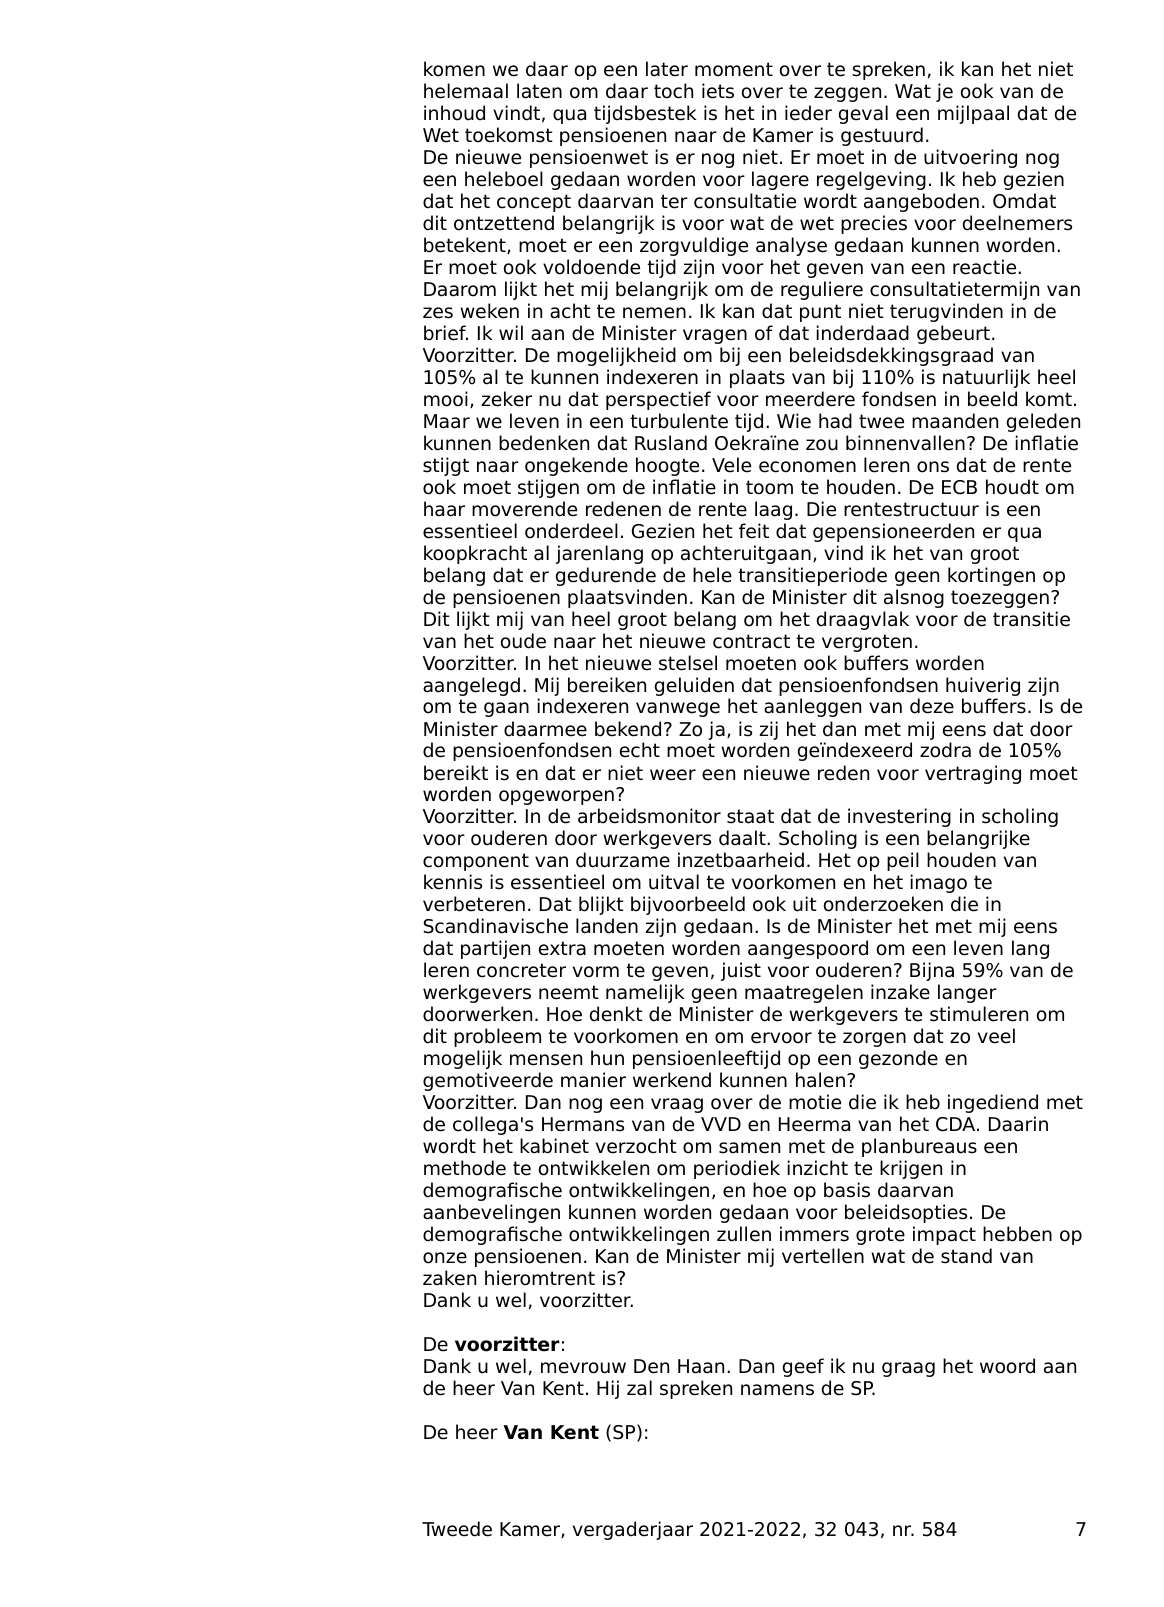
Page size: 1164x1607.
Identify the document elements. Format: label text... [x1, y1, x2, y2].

text De nieuwe pensioenwet is er nog niet. Er moet in de uitvoering nog een heleboel gedaan worden voor lagere regelgeving. Ik heb gezien dat het concept daarvan ter consultatie wordt aangeboden. Omdat dit ontzettend belangrijk is voor wat de wet precies voor deelnemers betekent, moet er een zorgvuldige analyse gedaan kunnen worden. Er moet ook voldoende tijd zijn voor het geven van een reactie. Daarom lijkt het mij belangrijk om de reguliere consultatietermijn van zes weken in acht te nemen. Ik kan dat punt niet terugvinden in de brief. Ik wil aan de Minister vragen of dat inderdaad gebeurt. [422, 147, 1087, 345]
text Voorzitter. In de arbeidsmonitor staat dat de investering in scholing voor ouderen door werkgevers daalt. Scholing is een belangrijke component van duurzame inzetbaarheid. Het op peil houden van kennis is essentieel om uitval te voorkomen en het imago te verbeteren. Dat blijkt bijvoorbeeld ook uit onderzoeken die in Scandinavische landen zijn gedaan. Is de Minister het met mij eens dat partijen extra moeten worden aangespoord om een leven lang leren concreter vorm te geven, juist voor ouderen? Bijna 59% van de werkgevers neemt namelijk geen maatregelen inzake langer doorwerken. Hoe denkt de Minister de werkgevers te stimuleren om dit probleem te voorkomen en om ervoor te zorgen dat zo veel mogelijk mensen hun pensioenleeftijd op een gezonde en gemotiveerde manier werkend kunnen halen? [422, 806, 1087, 1092]
text Voorzitter. De mogelijkheid om bij een beleidsdekkingsgraad van 105% al te kunnen indexeren in plaats van bij 110% is natuurlijk heel mooi, zeker nu dat perspectief voor meerdere fondsen in beeld komt. Maar we leven in een turbulente tijd. Wie had twee maanden geleden kunnen bedenken dat Rusland Oekraïne zou binnenvallen? De inflatie stijgt naar ongekende hoogte. Vele economen leren ons dat de rente ook moet stijgen om de inflatie in toom te houden. De ECB houdt om haar moverende redenen de rente laag. Die rentestructuur is een essentieel onderdeel. Gezien het feit dat gepensioneerden er qua koopkracht al jarenlang op achteruitgaan, vind ik het van groot belang dat er gedurende de hele transitieperiode geen kortingen op de pensioenen plaatsvinden. Kan de Minister dit alsnog toezeggen? Dit lijkt mij van heel groot belang om het draagvlak voor de transitie van het oude naar het nieuwe contract te vergroten. [422, 345, 1087, 652]
text komen we daar op een later moment over te spreken, ik kan het niet helemaal laten om daar toch iets over te zeggen. Wat je ook van de inhoud vindt, qua tijdsbestek is het in ieder geval een mijlpaal dat de Wet toekomst pensioenen naar de Kamer is gestuurd. [422, 59, 1087, 147]
text De voorzitter: [422, 1334, 1087, 1356]
text Voorzitter. In het nieuwe stelsel moeten ook buffers worden aangelegd. Mij bereiken geluiden dat pensioenfondsen huiverig zijn om te gaan indexeren vanwege het aanleggen van deze buffers. Is de Minister daarmee bekend? Zo ja, is zij het dan met mij eens dat door de pensioenfondsen echt moet worden geïndexeerd zodra de 105% bereikt is en dat er niet weer een nieuwe reden voor vertraging moet worden opgeworpen? [422, 652, 1087, 806]
text Dank u wel, voorzitter. [422, 1290, 1087, 1312]
text Voorzitter. Dan nog een vraag over de motie die ik heb ingediend met de collega's Hermans van de VVD en Heerma van het CDA. Daarin wordt het kabinet verzocht om samen met de planbureaus een methode te ontwikkelen om periodiek inzicht te krijgen in demografische ontwikkelingen, en hoe op basis daarvan aanbevelingen kunnen worden gedaan voor beleidsopties. De demografische ontwikkelingen zullen immers grote impact hebben op onze pensioenen. Kan de Minister mij vertellen wat de stand van zaken hieromtrent is? [422, 1092, 1087, 1290]
text Dank u wel, mevrouw Den Haan. Dan geef ik nu graag het woord aan de heer Van Kent. Hij zal spreken namens de SP. [422, 1356, 1087, 1400]
text De heer Van Kent (SP): [422, 1422, 1087, 1444]
